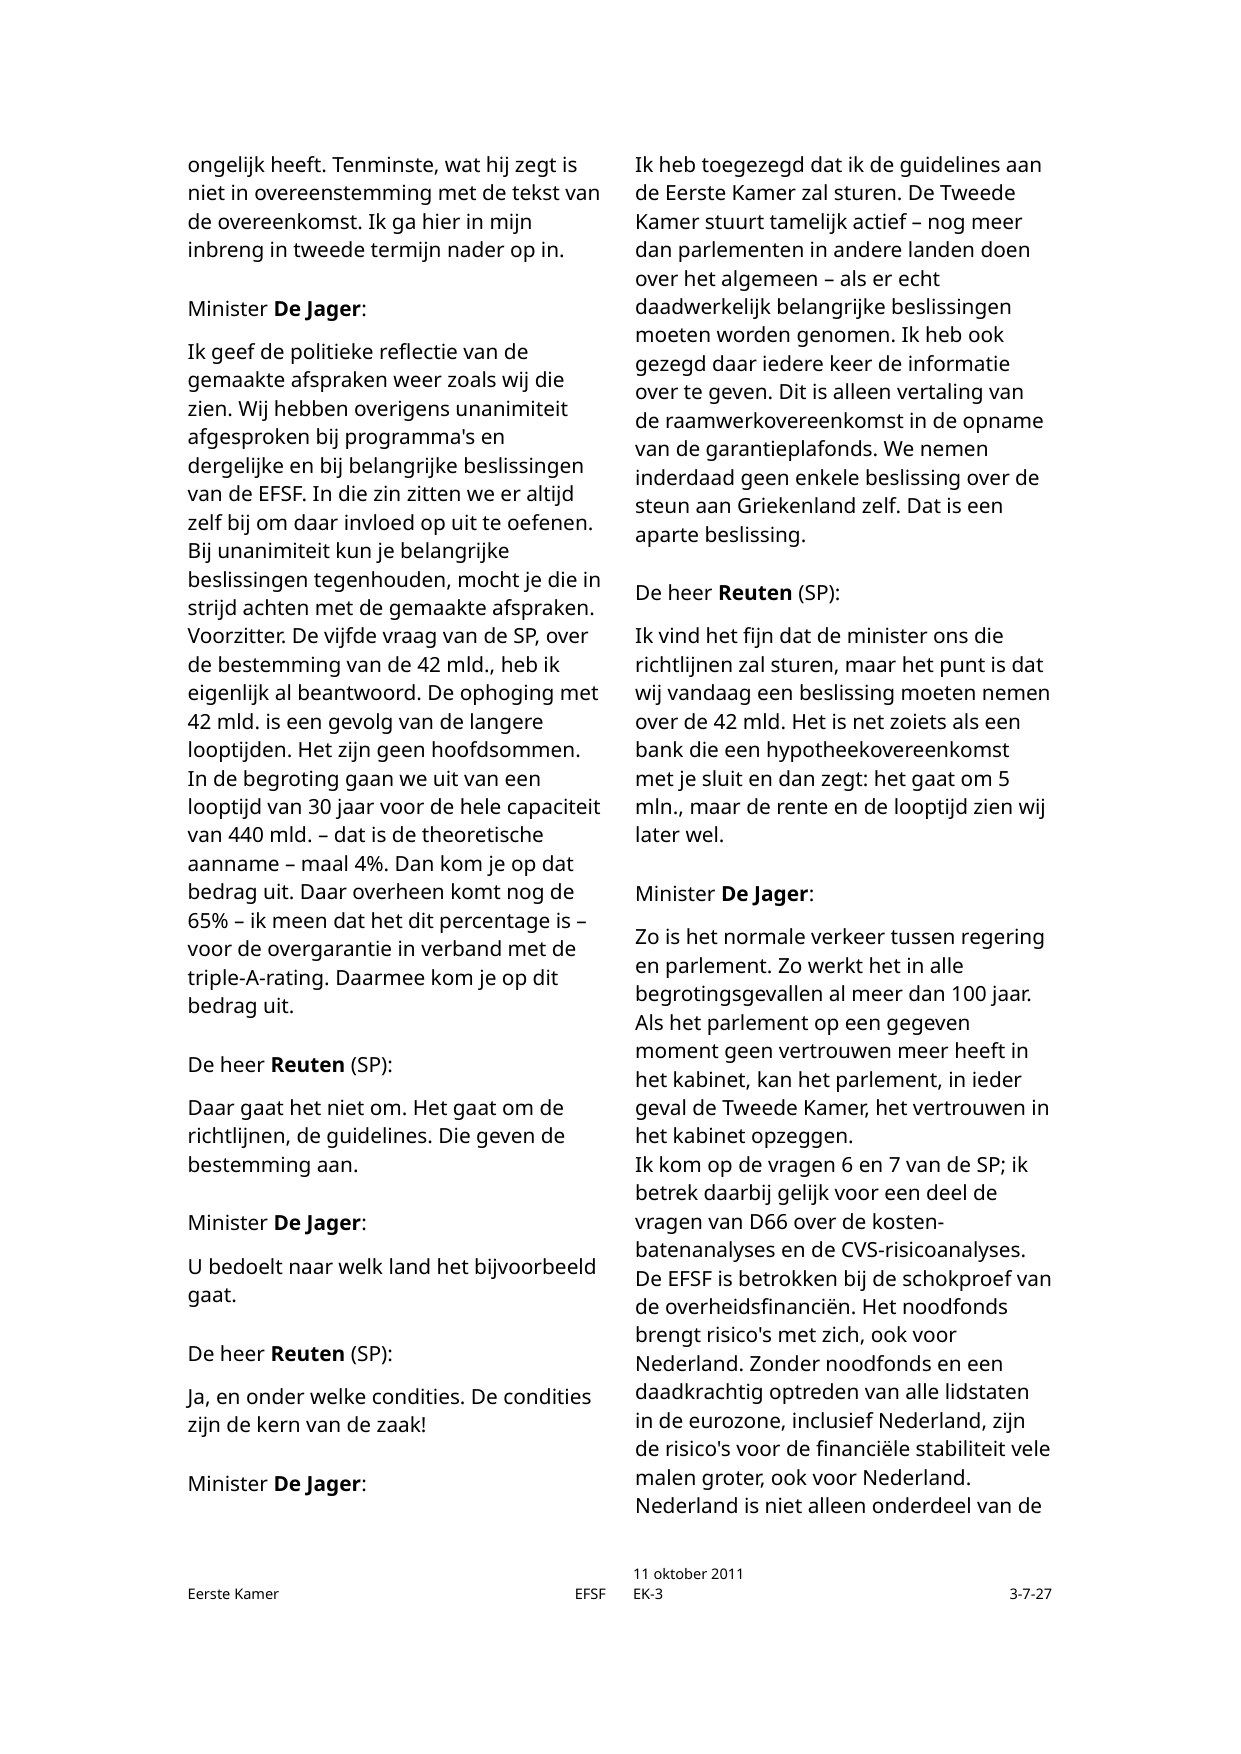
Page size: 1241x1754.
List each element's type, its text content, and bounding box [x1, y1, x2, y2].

text De heer Reuten (SP): [187, 1339, 605, 1367]
text Ja, en onder welke condities. De condities zijn de kern van de zaak! [187, 1382, 605, 1439]
text Daar gaat het niet om. Het gaat om de richtlijnen, de guidelines. Die geven de bestemming aan. [187, 1093, 605, 1178]
text Minister De Jager: [187, 294, 605, 322]
text De heer Reuten (SP): [635, 578, 1053, 607]
text Zo is het normale verkeer tussen regering en parlement. Zo werkt het in alle begrotingsgevallen al meer dan 100 jaar. Als het parlement op een gegeven moment geen vertrouwen meer heeft in het kabinet, kan het parlement, in ieder geval de Tweede Kamer, het vertrouwen in het kabinet opzeggen. [635, 922, 1053, 1150]
text Ik geef de politieke reflectie van de gemaakte afspraken weer zoals wij die zien. Wij hebben overigens unanimiteit afgesproken bij programma's en dergelijke en bij belangrijke beslissingen van de EFSF. In die zin zitten we er altijd zelf bij om daar invloed op uit te oefenen. Bij unanimiteit kun je belangrijke beslissingen tegenhouden, mocht je die in strijd achten met de gemaakte afspraken. [187, 337, 605, 622]
text U bedoelt naar welk land het bijvoorbeeld gaat. [187, 1252, 605, 1309]
text Minister De Jager: [635, 879, 1053, 907]
text Ik heb toegezegd dat ik de guidelines aan de Eerste Kamer zal sturen. De Tweede Kamer stuurt tamelijk actief – nog meer dan parlementen in andere landen doen over het algemeen – als er echt daadwerkelijk belangrijke beslissingen moeten worden genomen. Ik heb ook gezegd daar iedere keer de informatie over te geven. Dit is alleen vertaling van de raamwerkovereenkomst in de opname van de garantieplafonds. We nemen inderdaad geen enkele beslissing over de steun aan Griekenland zelf. Dat is een aparte beslissing. [635, 150, 1053, 548]
text Ik kom op de vragen 6 en 7 van de SP; ik betrek daarbij gelijk voor een deel de vragen van D66 over de kosten-batenanalyses en de CVS-risicoanalyses. De EFSF is betrokken bij de schokproef van de overheidsfinanciën. Het noodfonds brengt risico's met zich, ook voor Nederland. Zonder noodfonds en een daadkrachtig optreden van alle lidstaten in de eurozone, inclusief Nederland, zijn de risico's voor de financiële stabiliteit vele malen groter, ook voor Nederland. Nederland is niet alleen onderdeel van de [635, 1150, 1053, 1520]
text Minister De Jager: [187, 1208, 605, 1237]
text ongelijk heeft. Tenminste, wat hij zegt is niet in overeenstemming met de tekst van de overeenkomst. Ik ga hier in mijn inbreng in tweede termijn nader op in. [187, 150, 605, 264]
text De heer Reuten (SP): [187, 1050, 605, 1078]
text Voorzitter. De vijfde vraag van de SP, over de bestemming van de 42 mld., heb ik eigenlijk al beantwoord. De ophoging met 42 mld. is een gevolg van de langere looptijden. Het zijn geen hoofdsommen. In de begroting gaan we uit van een looptijd van 30 jaar voor de hele capaciteit van 440 mld. – dat is de theoretische aanname – maal 4%. Dan kom je op dat bedrag uit. Daar overheen komt nog de 65% – ik meen dat het dit percentage is – voor de overgarantie in verband met de triple-A-rating. Daarmee kom je op dit bedrag uit. [187, 622, 605, 1020]
text Ik vind het fijn dat de minister ons die richtlijnen zal sturen, maar het punt is dat wij vandaag een beslissing moeten nemen over de 42 mld. Het is net zoiets als een bank die een hypotheekovereenkomst met je sluit en dan zegt: het gaat om 5 mln., maar de rente en de looptijd zien wij later wel. [635, 622, 1053, 849]
text Minister De Jager: [187, 1469, 605, 1497]
